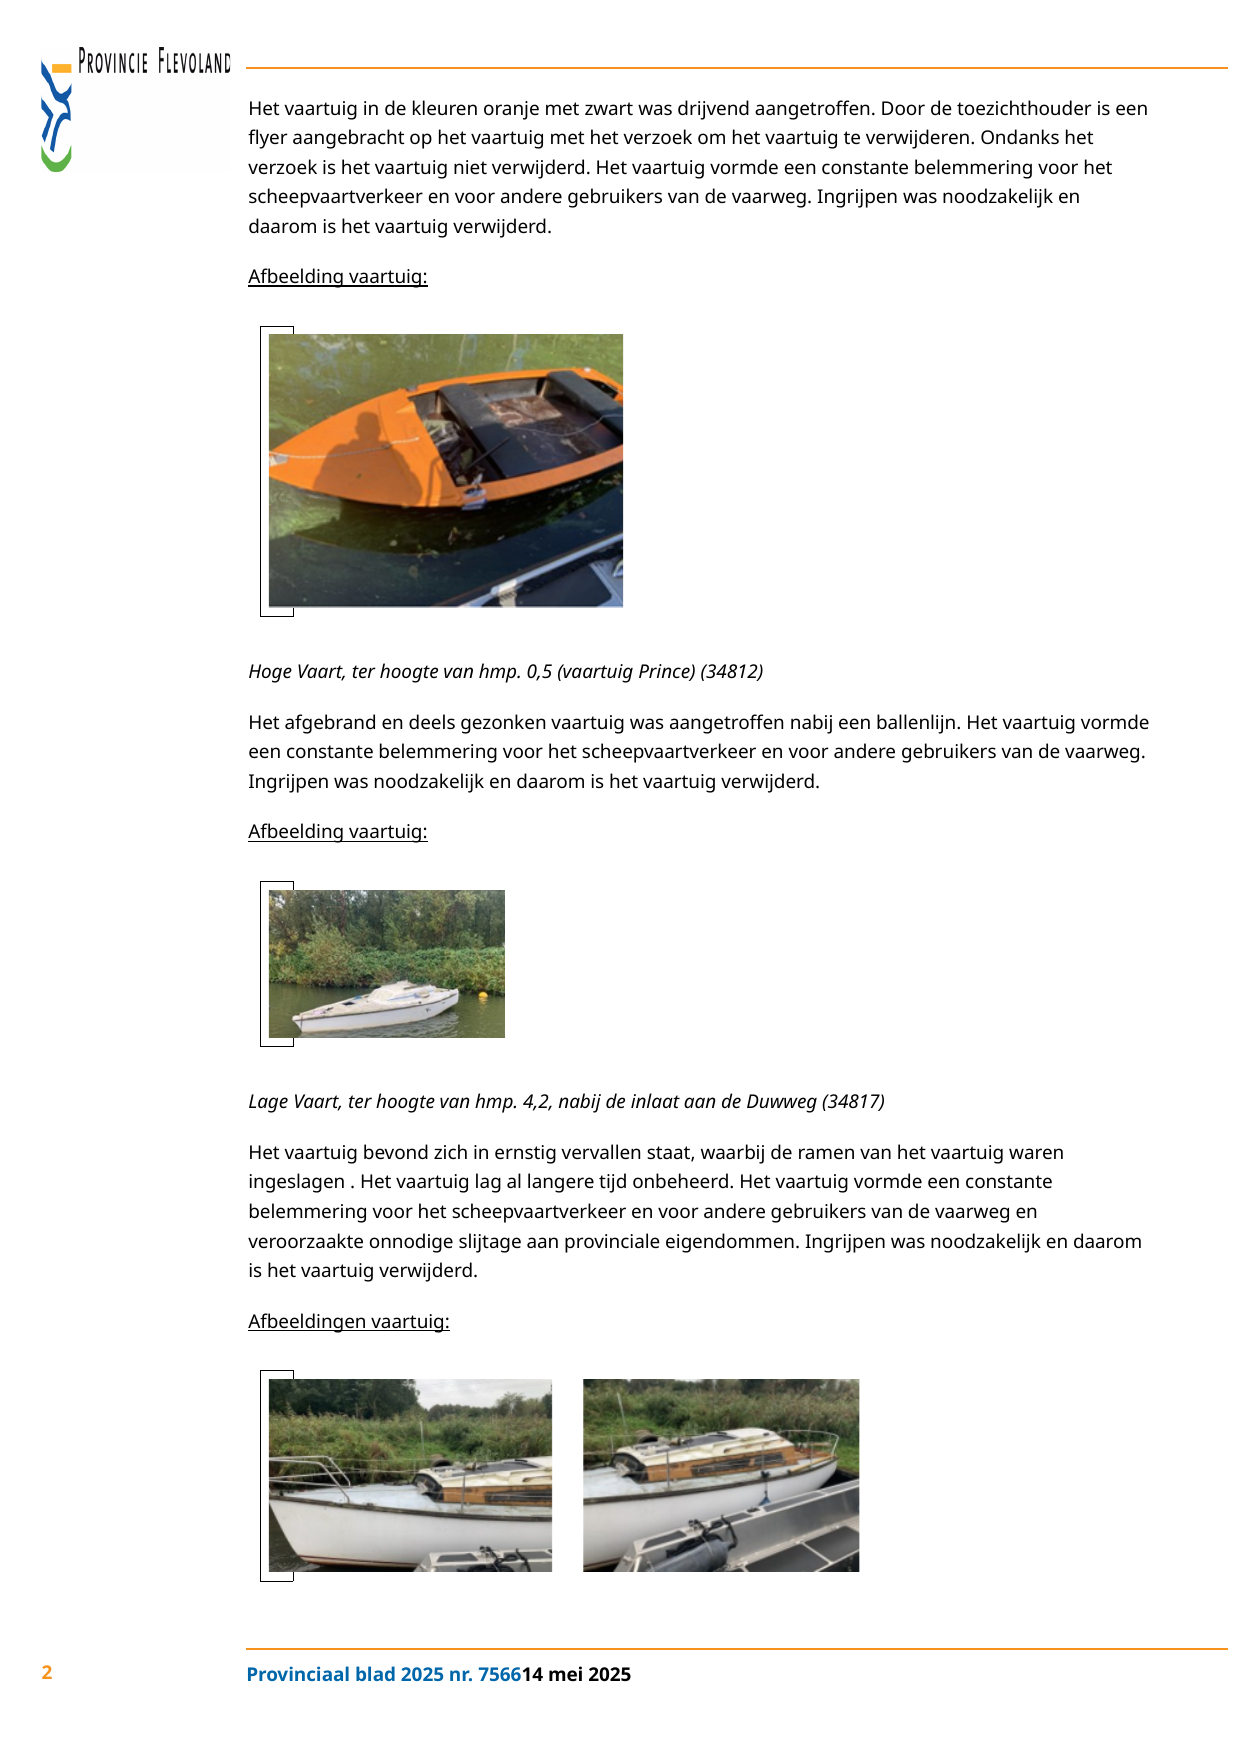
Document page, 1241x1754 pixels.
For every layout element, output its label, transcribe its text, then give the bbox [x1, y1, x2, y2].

text Het vaartuig bevond zich in ernstig vervallen staat, waarbij de ramen van het vaartuig waren ingeslagen . Het vaartuig lag al langere tijd onbeheerd. Het vaartuig vormde een constante belemmering voor het scheepvaartverkeer en voor andere gebruikers van de vaarweg en veroorzaakte onnodige slijtage aan provinciale eigendommen. Ingrijpen was noodzakelijk en daarom is het vaartuig verwijderd. [248, 1139, 1152, 1283]
text Hoge Vaart, ter hoogte van hmp. 0,5 (vaartuig Prince) (34812) [248, 659, 1152, 684]
text Het vaartuig in de kleuren oranje met zwart was drijvend aangetroffen. Door de toezichthouder is een flyer aangebracht op het vaartuig met het verzoek om het vaartuig te verwijderen. Ondanks het verzoek is het vaartuig niet verwijderd. Het vaartuig vormde een constante belemmering voor het scheepvaartverkeer en voor andere gebruikers van de vaarweg. Ingrijpen was noodzakelijk en daarom is het vaartuig verwijderd. [248, 95, 1152, 239]
picture [268, 890, 505, 1038]
text Het afgebrand en deels gezonken vaartuig was aangetroffen nabij een ballenlijn. Het vaartuig vormde een constante belemmering voor het scheepvaartverkeer en voor andere gebruikers van de vaarweg. Ingrijpen was noodzakelijk en daarom is het vaartuig verwijderd. [248, 709, 1152, 794]
picture [41, 47, 231, 172]
text Afbeelding vaartuig: [248, 263, 1152, 289]
picture [268, 334, 624, 608]
text Lage Vaart, ter hoogte van hmp. 4,2, nabij de inlaat aan de Duwweg (34817) [248, 1089, 1152, 1114]
picture [268, 1379, 860, 1572]
text Afbeeldingen vaartuig: [248, 1308, 1152, 1334]
text Afbeelding vaartuig: [248, 819, 1152, 844]
